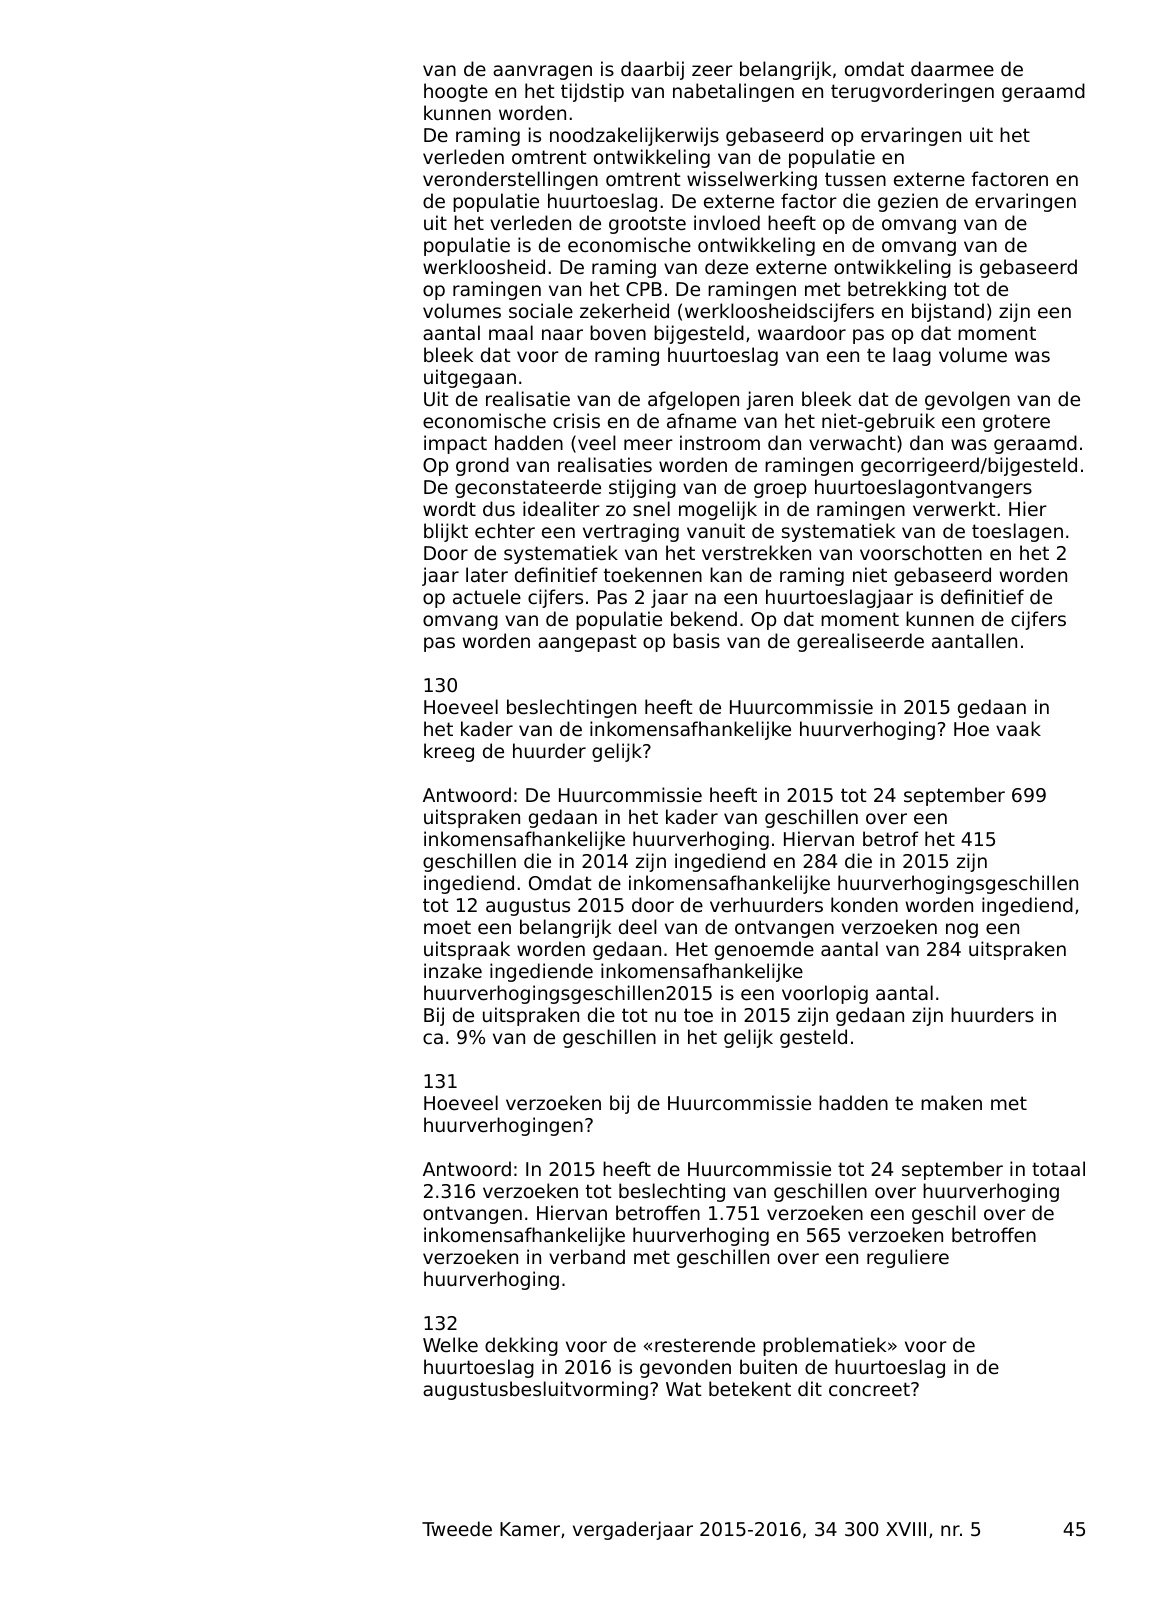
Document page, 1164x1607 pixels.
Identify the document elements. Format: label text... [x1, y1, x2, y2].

text Hoeveel verzoeken bij de Huurcommissie hadden te maken met huurverhogingen? [422, 1093, 1087, 1137]
text Hoeveel beslechtingen heeft de Huurcommissie in 2015 gedaan in het kader van de inkomensafhankelijke huurverhoging? Hoe vaak kreeg de huurder gelijk? [422, 697, 1087, 763]
text De raming is noodzakelijkerwijs gebaseerd op ervaringen uit het verleden omtrent ontwikkeling van de populatie en veronderstellingen omtrent wisselwerking tussen externe factoren en de populatie huurtoeslag. De externe factor die gezien de ervaringen uit het verleden de grootste invloed heeft op de omvang van de populatie is de economische ontwikkeling en de omvang van de werkloosheid. De raming van deze externe ontwikkeling is gebaseerd op ramingen van het CPB. De ramingen met betrekking tot de volumes sociale zekerheid (werkloosheidscijfers en bijstand) zijn een aantal maal naar boven bijgesteld, waardoor pas op dat moment bleek dat voor de raming huurtoeslag van een te laag volume was uitgegaan. [422, 125, 1087, 389]
text Antwoord: In 2015 heeft de Huurcommissie tot 24 september in totaal 2.316 verzoeken tot beslechting van geschillen over huurverhoging ontvangen. Hiervan betroffen 1.751 verzoeken een geschil over de inkomensafhankelijke huurverhoging en 565 verzoeken betroffen verzoeken in verband met geschillen over een reguliere huurverhoging. [422, 1159, 1087, 1291]
text 131 [422, 1071, 1087, 1093]
text 132 [422, 1313, 1087, 1335]
text Welke dekking voor de «resterende problematiek» voor de huurtoeslag in 2016 is gevonden buiten de huurtoeslag in de augustusbesluitvorming? Wat betekent dit concreet? [422, 1335, 1087, 1401]
text Bij de uitspraken die tot nu toe in 2015 zijn gedaan zijn huurders in ca. 9% van de geschillen in het gelijk gesteld. [422, 1004, 1087, 1048]
text van de aanvragen is daarbij zeer belangrijk, omdat daarmee de hoogte en het tijdstip van nabetalingen en terugvorderingen geraamd kunnen worden. [422, 59, 1087, 125]
text Uit de realisatie van de afgelopen jaren bleek dat de gevolgen van de economische crisis en de afname van het niet-gebruik een grotere impact hadden (veel meer instroom dan verwacht) dan was geraamd. Op grond van realisaties worden de ramingen gecorrigeerd/bijgesteld. De geconstateerde stijging van de groep huurtoeslagontvangers wordt dus idealiter zo snel mogelijk in de ramingen verwerkt. Hier blijkt echter een vertraging vanuit de systematiek van de toeslagen. Door de systematiek van het verstrekken van voorschotten en het 2 jaar later definitief toekennen kan de raming niet gebaseerd worden op actuele cijfers. Pas 2 jaar na een huurtoeslagjaar is definitief de omvang van de populatie bekend. Op dat moment kunnen de cijfers pas worden aangepast op basis van de gerealiseerde aantallen. [422, 389, 1087, 652]
text Antwoord: De Huurcommissie heeft in 2015 tot 24 september 699 uitspraken gedaan in het kader van geschillen over een inkomensafhankelijke huurverhoging. Hiervan betrof het 415 geschillen die in 2014 zijn ingediend en 284 die in 2015 zijn ingediend. Omdat de inkomensafhankelijke huurverhogingsgeschillen tot 12 augustus 2015 door de verhuurders konden worden ingediend, moet een belangrijk deel van de ontvangen verzoeken nog een uitspraak worden gedaan. Het genoemde aantal van 284 uitspraken inzake ingediende inkomensafhankelijke huurverhogingsgeschillen2015 is een voorlopig aantal. [422, 785, 1087, 1004]
text 130 [422, 675, 1087, 697]
